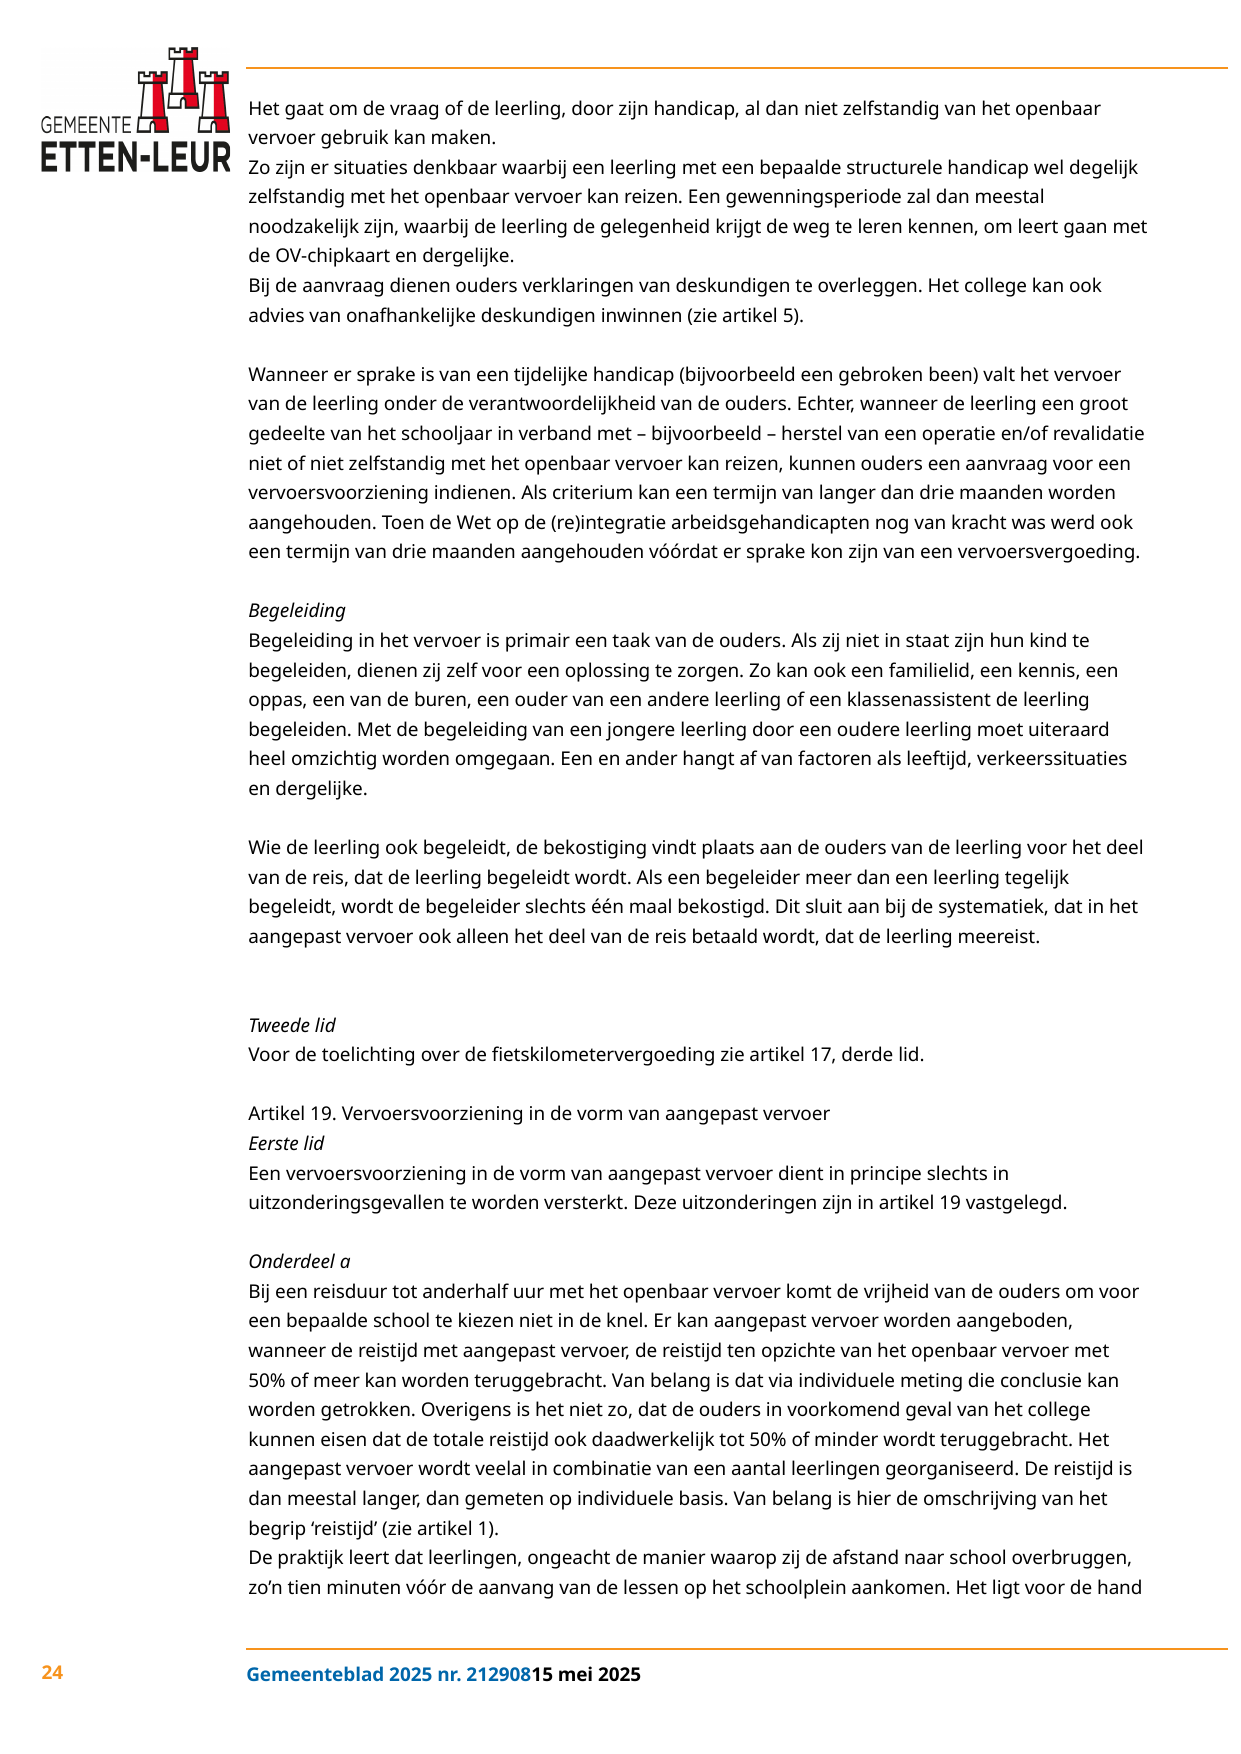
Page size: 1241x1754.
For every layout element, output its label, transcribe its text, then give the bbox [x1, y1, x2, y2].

text Wie de leerling ook begeleidt, de bekostiging vindt plaats aan de ouders van de leerling voor het deel van de reis, dat de leerling begeleidt wordt. Als een begeleider meer dan een leerling tegelijk begeleidt, wordt de begeleider slechts één maal bekostigd. Dit sluit aan bij de systematiek, dat in het aangepast vervoer ook alleen het deel van de reis betaald wordt, dat de leerling meereist. [248, 834, 1152, 949]
text Begeleiding [248, 598, 1152, 623]
text Onderdeel a [248, 1248, 1152, 1274]
text De praktijk leert dat leerlingen, ongeacht de manier waarop zij de afstand naar school overbruggen, zo’n tien minuten vóór de aanvang van de lessen op het schoolplein aankomen. Het ligt voor de hand [248, 1544, 1152, 1600]
picture [41, 47, 231, 172]
text Tweede lid [248, 1012, 1152, 1038]
text Bij de aanvraag dienen ouders verklaringen van deskundigen te overleggen. Het college kan ook advies van onafhankelijke deskundigen inwinnen (zie artikel 5). [248, 272, 1152, 328]
text Het gaat om de vraag of de leerling, door zijn handicap, al dan niet zelfstandig van het openbaar vervoer gebruik kan maken. [248, 95, 1152, 150]
text Wanneer er sprake is van een tijdelijke handicap (bijvoorbeeld een gebroken been) valt het vervoer van de leerling onder de verantwoordelijkheid van de ouders. Echter, wanneer de leerling een groot gedeelte van het schooljaar in verband met – bijvoorbeeld – herstel van een operatie en/of revalidatie niet of niet zelfstandig met het openbaar vervoer kan reizen, kunnen ouders een aanvraag voor een vervoersvoorziening indienen. Als criterium kan een termijn van langer dan drie maanden worden aangehouden. Toen de Wet op de (re)integratie arbeidsgehandicapten nog van kracht was werd ook een termijn van drie maanden aangehouden vóórdat er sprake kon zijn van een vervoersvergoeding. [248, 361, 1152, 564]
text Bij een reisduur tot anderhalf uur met het openbaar vervoer komt de vrijheid van de ouders om voor een bepaalde school te kiezen niet in de knel. Er kan aangepast vervoer worden aangeboden, wanneer de reistijd met aangepast vervoer, de reistijd ten opzichte van het openbaar vervoer met 50% of meer kan worden teruggebracht. Van belang is dat via individuele meting die conclusie kan worden getrokken. Overigens is het niet zo, dat de ouders in voorkomend geval van het college kunnen eisen dat de totale reistijd ook daadwerkelijk tot 50% of minder wordt teruggebracht. Het aangepast vervoer wordt veelal in combinatie van een aantal leerlingen georganiseerd. De reistijd is dan meestal langer, dan gemeten op individuele basis. Van belang is hier de omschrijving van het begrip ‘reistijd’ (zie artikel 1). [248, 1278, 1152, 1541]
text Zo zijn er situaties denkbaar waarbij een leerling met een bepaalde structurele handicap wel degelijk zelfstandig met het openbaar vervoer kan reizen. Een gewenningsperiode zal dan meestal noodzakelijk zijn, waarbij de leerling de gelegenheid krijgt de weg te leren kennen, om leert gaan met de OV-chipkaart en dergelijke. [248, 154, 1152, 268]
text Artikel 19. Vervoersvoorziening in de vorm van aangepast vervoer [248, 1101, 1152, 1126]
text Begeleiding in het vervoer is primair een taak van de ouders. Als zij niet in staat zijn hun kind te begeleiden, dienen zij zelf voor een oplossing te zorgen. Zo kan ook een familielid, een kennis, een oppas, een van de buren, een ouder van een andere leerling of een klassenassistent de leerling begeleiden. Met de begeleiding van een jongere leerling door een oudere leerling moet uiteraard heel omzichtig worden omgegaan. Een en ander hangt af van factoren als leeftijd, verkeerssituaties en dergelijke. [248, 627, 1152, 801]
text Eerste lid [248, 1130, 1152, 1156]
text Voor de toelichting over de fietskilometervergoeding zie artikel 17, derde lid. [248, 1041, 1152, 1067]
text Een vervoersvoorziening in de vorm van aangepast vervoer dient in principe slechts in uitzonderingsgevallen te worden versterkt. Deze uitzonderingen zijn in artikel 19 vastgelegd. [248, 1160, 1152, 1215]
